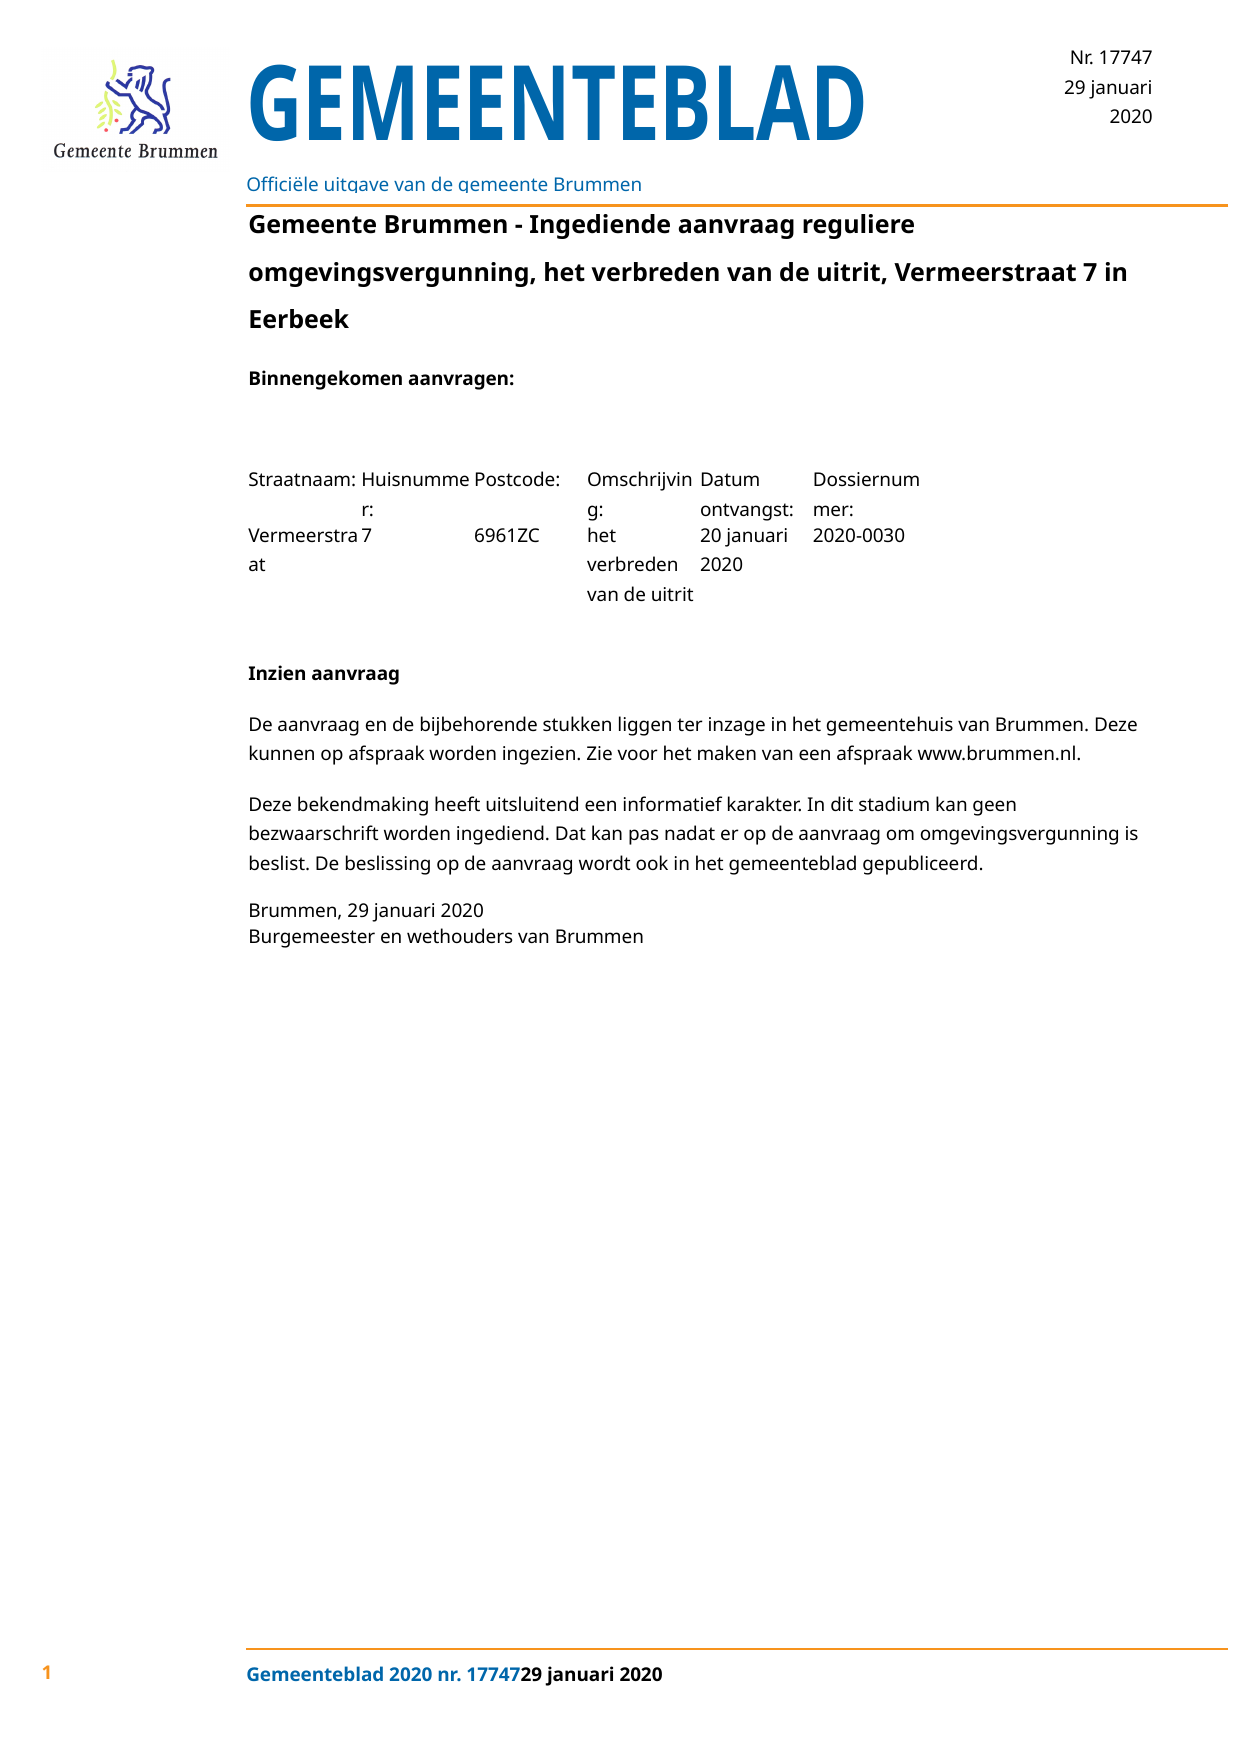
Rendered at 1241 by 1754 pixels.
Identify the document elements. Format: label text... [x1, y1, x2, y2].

table_cell [926, 522, 1038, 607]
table_header Datum ontvangst: [700, 466, 813, 522]
text Gemeente Brummen - Ingediende aanvraag reguliere omgevingsvergunning, het verbreden van de uitrit, Vermeerstraat 7 in Eerbeek [248, 207, 1152, 336]
table_cell 7 [361, 522, 474, 607]
table_cell 2020-0030 [813, 522, 926, 607]
text De aanvraag en de bijbehorende stukken liggen ter inzage in het gemeentehuis van Brummen. Deze kunnen op afspraak worden ingezien. Zie voor het maken van een afspraak www.brummen.nl. [248, 711, 1152, 766]
picture [41, 47, 231, 172]
table_header Postcode: [474, 466, 587, 522]
table_cell 6961ZC [474, 522, 587, 607]
text Brummen, 29 januari 2020 [248, 898, 1152, 923]
table_header Straatnaam: [248, 466, 361, 522]
table_header Huisnummer: [361, 466, 474, 522]
table_cell het verbreden van de uitrit [587, 522, 700, 607]
table_cell Vermeerstraat [248, 522, 361, 607]
text Deze bekendmaking heeft uitsluitend een informatief karakter. In dit stadium kan geen bezwaarschrift worden ingediend. Dat kan pas nadat er op de aanvraag om omgevingsvergunning is beslist. De beslissing op de aanvraag wordt ook in het gemeenteblad gepubliceerd. [248, 791, 1152, 876]
table_cell [1039, 522, 1152, 607]
table_header [1039, 466, 1152, 522]
text Inzien aanvraag [248, 660, 1152, 686]
table_header Dossiernummer: [813, 466, 926, 522]
table_header [926, 466, 1038, 522]
text Burgemeester en wethouders van Brummen [248, 923, 1152, 949]
table_cell 20 januari 2020 [700, 522, 813, 607]
text Binnengekomen aanvragen: [248, 366, 1152, 391]
table_header Omschrijving: [587, 466, 700, 522]
